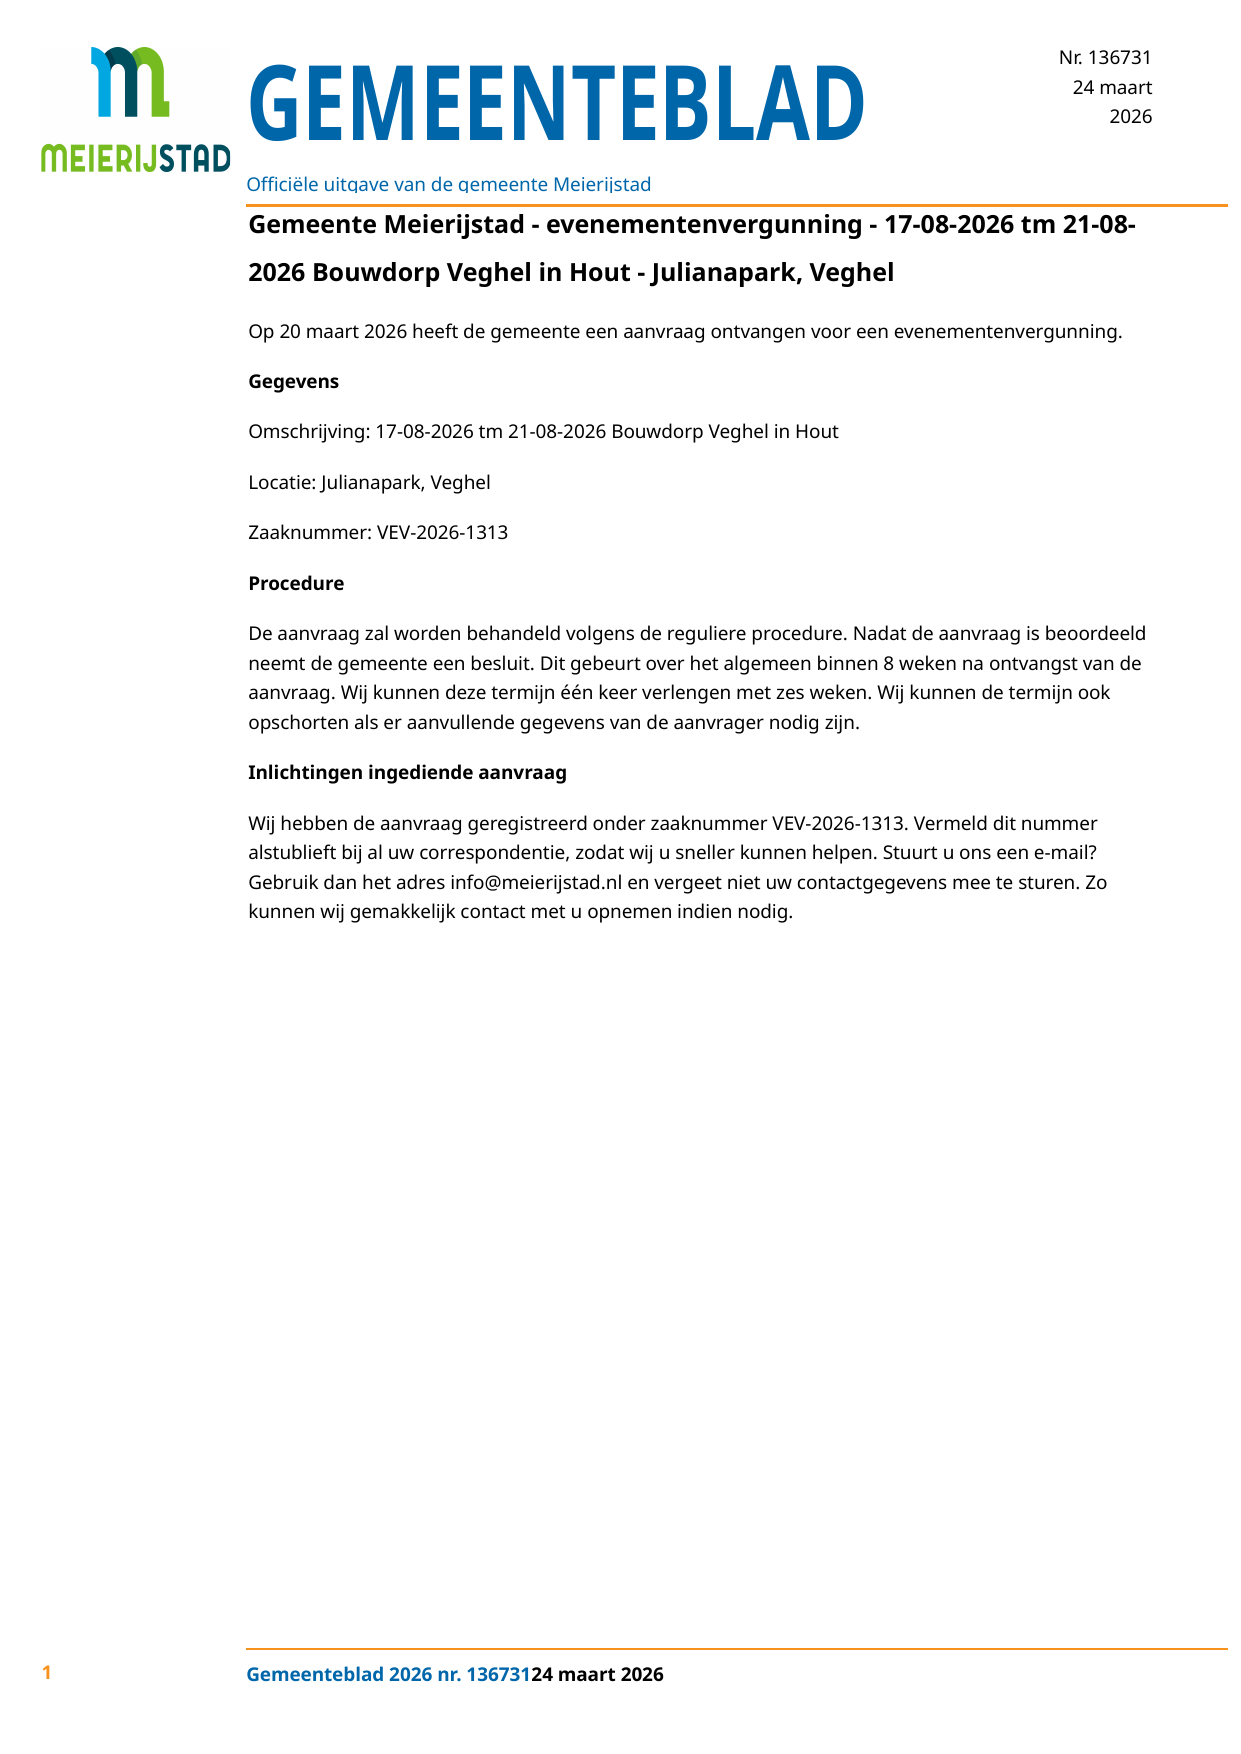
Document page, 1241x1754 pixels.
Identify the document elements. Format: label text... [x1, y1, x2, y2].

text Gemeente Meierijstad - evenementenvergunning - 17-08-2026 tm 21-08-2026 Bouwdorp Veghel in Hout - Julianapark, Veghel [248, 207, 1152, 288]
text Gegevens [248, 368, 1152, 394]
text Zaaknummer: VEV-2026-1313 [248, 519, 1152, 545]
text Op 20 maart 2026 heeft de gemeente een aanvraag ontvangen voor een evenementenvergunning. [248, 318, 1152, 344]
text De aanvraag zal worden behandeld volgens de reguliere procedure. Nadat de aanvraag is beoordeeld neemt de gemeente een besluit. Dit gebeurt over het algemeen binnen 8 weken na ontvangst van de aanvraag. Wij kunnen deze termijn één keer verlengen met zes weken. Wij kunnen de termijn ook opschorten als er aanvullende gegevens van de aanvrager nodig zijn. [248, 620, 1152, 735]
text Locatie: Julianapark, Veghel [248, 469, 1152, 495]
text Omschrijving: 17-08-2026 tm 21-08-2026 Bouwdorp Veghel in Hout [248, 419, 1152, 444]
text Inlichtingen ingediende aanvraag [248, 759, 1152, 785]
text Procedure [248, 570, 1152, 596]
text Wij hebben de aanvraag geregistreerd onder zaaknummer VEV-2026-1313. Vermeld dit nummer alstublieft bij al uw correspondentie, zodat wij u sneller kunnen helpen. Stuurt u ons een e-mail? Gebruik dan het adres info@meierijstad.nl en vergeet niet uw contactgegevens mee te sturen. Zo kunnen wij gemakkelijk contact met u opnemen indien nodig. [248, 810, 1152, 924]
picture [41, 47, 231, 172]
